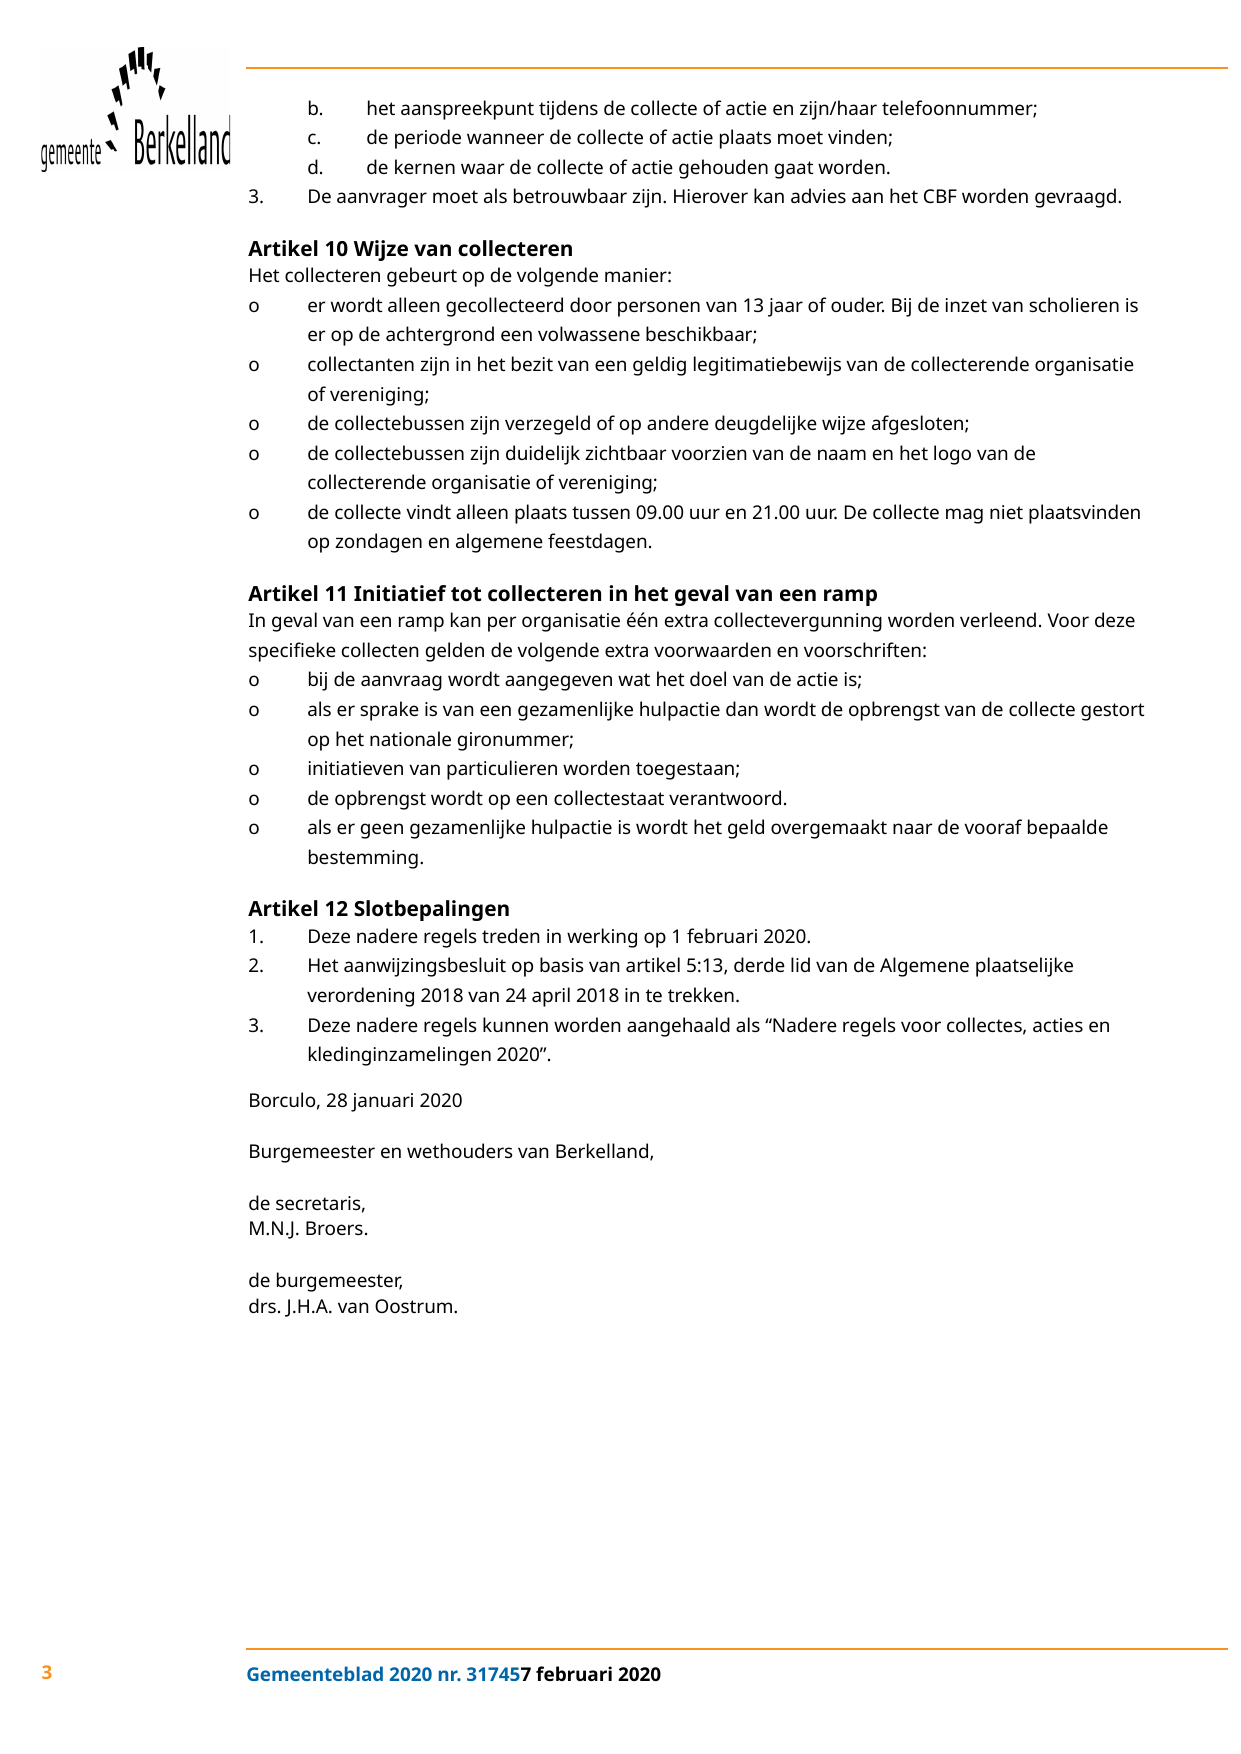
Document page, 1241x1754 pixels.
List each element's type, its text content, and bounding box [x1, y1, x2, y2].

list Deze nadere regels kunnen worden aangehaald als “Nadere regels voor collectes, acties en kledinginzamelingen 2020”. [248, 1012, 1152, 1067]
list de collectebussen zijn verzegeld of op andere deugdelijke wijze afgesloten; [248, 410, 1152, 436]
text Burgemeester en wethouders van Berkelland, [248, 1138, 1152, 1164]
text M.N.J. Broers. [248, 1216, 1152, 1241]
text Artikel 12 Slotbepalingen [248, 894, 1152, 923]
list de opbrengst wordt op een collectestaat verantwoord. [248, 785, 1152, 811]
list bij de aanvraag wordt aangegeven wat het doel van de actie is; [248, 667, 1152, 692]
text In geval van een ramp kan per organisatie één extra collectevergunning worden verleend. Voor deze specifieke collecten gelden de volgende extra voorwaarden en voorschriften: [248, 607, 1152, 663]
list de collectebussen zijn duidelijk zichtbaar voorzien van de naam en het logo van de collecterende organisatie of vereniging; [248, 440, 1152, 495]
list de kernen waar de collecte of actie gehouden gaat worden. [307, 154, 1152, 180]
list collectanten zijn in het bezit van een geldig legitimatiebewijs van de collecterende organisatie of vereniging; [248, 351, 1152, 406]
list als er geen gezamenlijke hulpactie is wordt het geld overgemaakt naar de vooraf bepaalde bestemming. [248, 814, 1152, 870]
text drs. J.H.A. van Oostrum. [248, 1293, 1152, 1318]
list het aanspreekpunt tijdens de collecte of actie en zijn/haar telefoonnummer; [307, 95, 1152, 121]
text de secretaris, [248, 1190, 1152, 1216]
list Deze nadere regels treden in werking op 1 februari 2020. [248, 923, 1152, 949]
text Artikel 11 Initiatief tot collecteren in het geval van een ramp [248, 579, 1152, 607]
list er wordt alleen gecollecteerd door personen van 13 jaar of ouder. Bij de inzet van scholieren is er op de achtergrond een volwassene beschikbaar; [248, 292, 1152, 347]
list de collecte vindt alleen plaats tussen 09.00 uur en 21.00 uur. De collecte mag niet plaatsvinden op zondagen en algemene feestdagen. [248, 499, 1152, 554]
list Het aanwijzingsbesluit op basis van artikel 5:13, derde lid van de Algemene plaatselijke verordening 2018 van 24 april 2018 in te trekken. [248, 953, 1152, 1008]
text de burgemeester, [248, 1267, 1152, 1293]
list De aanvrager moet als betrouwbaar zijn. Hierover kan advies aan het CBF worden gevraagd. [248, 183, 1152, 209]
text Het collecteren gebeurt op de volgende manier: [248, 262, 1152, 288]
text Borculo, 28 januari 2020 [248, 1087, 1152, 1113]
picture [41, 47, 231, 172]
list als er sprake is van een gezamenlijke hulpactie dan wordt de opbrengst van de collecte gestort op het nationale gironummer; [248, 696, 1152, 752]
list de periode wanneer de collecte of actie plaats moet vinden; [307, 124, 1152, 150]
list initiatieven van particulieren worden toegestaan; [248, 755, 1152, 781]
text Artikel 10 Wijze van collecteren [248, 234, 1152, 262]
